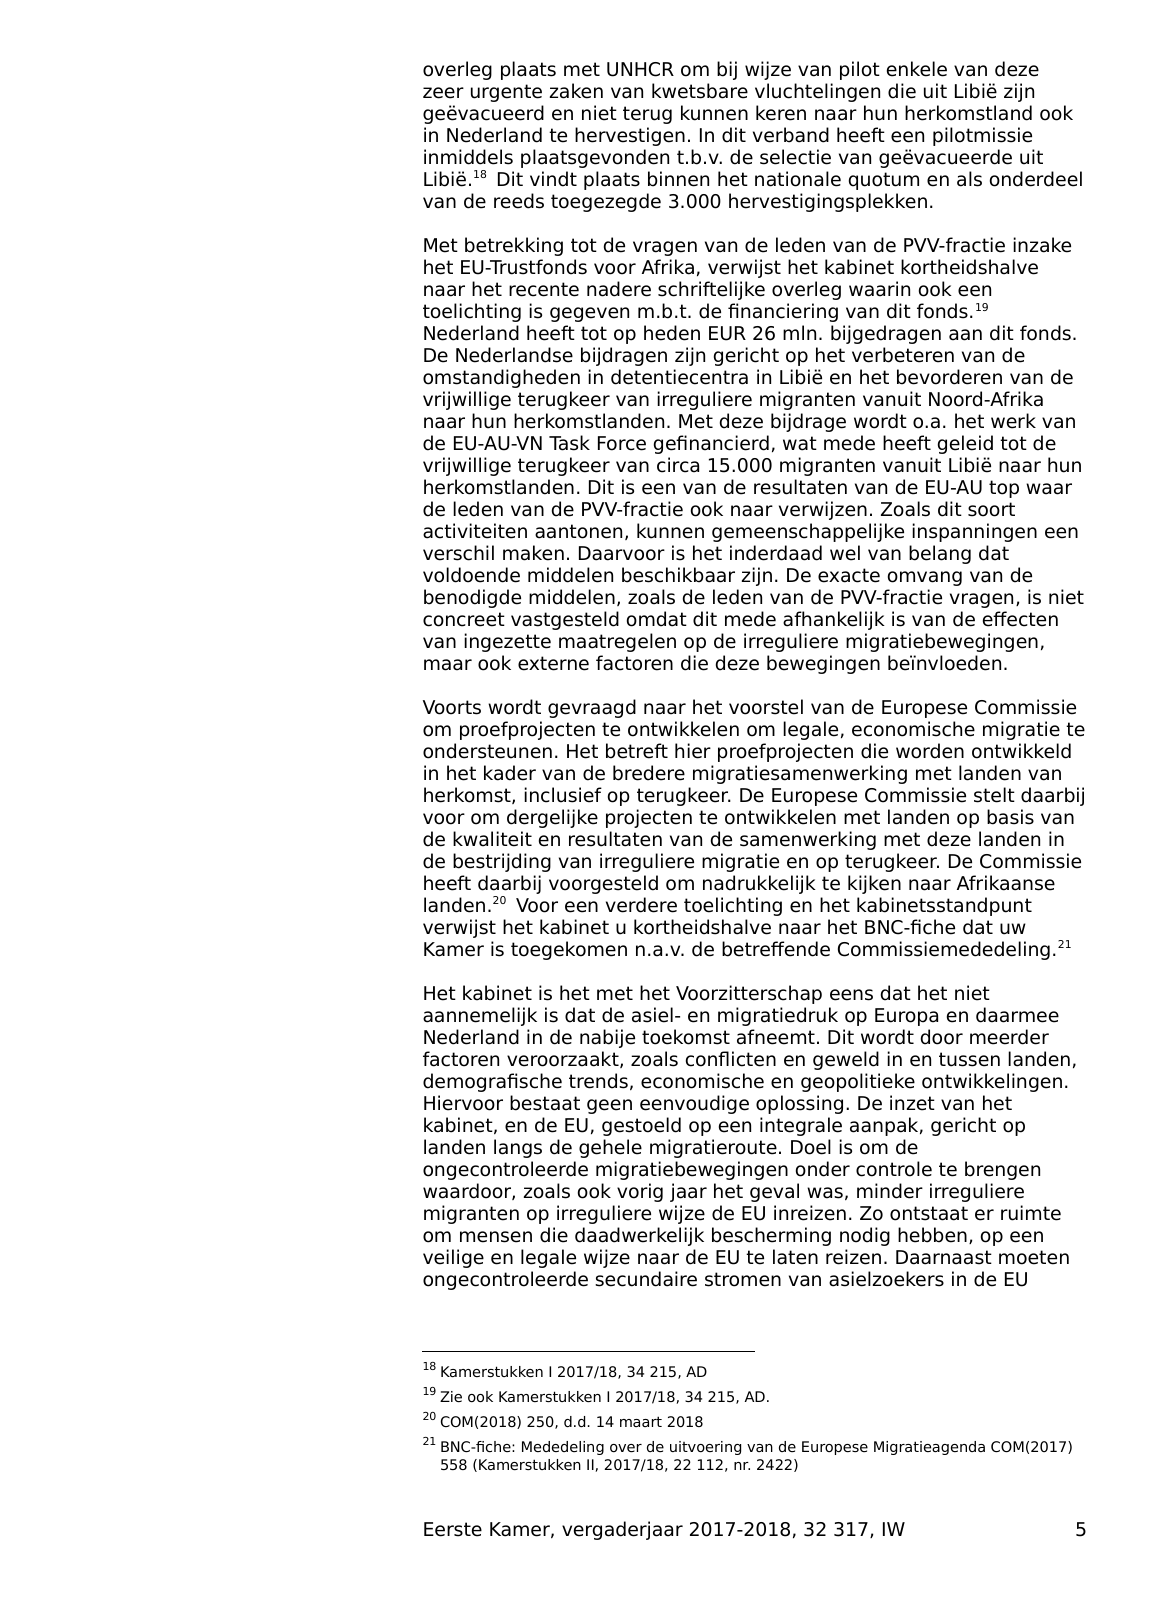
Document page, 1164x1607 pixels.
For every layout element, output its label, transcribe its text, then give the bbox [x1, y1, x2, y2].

text Het kabinet is het met het Voorzitterschap eens dat het niet aannemelijk is dat de asiel- en migratiedruk op Europa en daarmee Nederland in de nabije toekomst afneemt. Dit wordt door meerder factoren veroorzaakt, zoals conflicten en geweld in en tussen landen, demografische trends, economische en geopolitieke ontwikkelingen. Hiervoor bestaat geen eenvoudige oplossing. De inzet van het kabinet, en de EU, gestoeld op een integrale aanpak, gericht op landen langs de gehele migratieroute. Doel is om de ongecontroleerde migratiebewegingen onder controle te brengen waardoor, zoals ook vorig jaar het geval was, minder irreguliere migranten op irreguliere wijze de EU inreizen. Zo ontstaat er ruimte om mensen die daadwerkelijk bescherming nodig hebben, op een veilige en legale wijze naar de EU te laten reizen. Daarnaast moeten ongecontroleerde secundaire stromen van asielzoekers in de EU [422, 983, 1087, 1291]
text Kamerstukken I 2017/18, 34 215, AD [422, 1360, 1087, 1382]
text Met betrekking tot de vragen van de leden van de PVV-fractie inzake het EU-Trustfonds voor Afrika, verwijst het kabinet kortheidshalve naar het recente nadere schriftelijke overleg waarin ook een toelichting is gegeven m.b.t. de financiering van dit fonds. Nederland heeft tot op heden EUR 26 mln. bijgedragen aan dit fonds. De Nederlandse bijdragen zijn gericht op het verbeteren van de omstandigheden in detentiecentra in Libië en het bevorderen van de vrijwillige terugkeer van irreguliere migranten vanuit Noord-Afrika naar hun herkomstlanden. Met deze bijdrage wordt o.a. het werk van de EU-AU-VN Task Force gefinancierd, wat mede heeft geleid tot de vrijwillige terugkeer van circa 15.000 migranten vanuit Libië naar hun herkomstlanden. Dit is een van de resultaten van de EU-AU top waar de leden van de PVV-fractie ook naar verwijzen. Zoals dit soort activiteiten aantonen, kunnen gemeenschappelijke inspanningen een verschil maken. Daarvoor is het inderdaad wel van belang dat voldoende middelen beschikbaar zijn. De exacte omvang van de benodigde middelen, zoals de leden van de PVV-fractie vragen, is niet concreet vastgesteld omdat dit mede afhankelijk is van de effecten van ingezette maatregelen op de irreguliere migratiebewegingen, maar ook externe factoren die deze bewegingen beïnvloeden. [422, 235, 1087, 675]
text overleg plaats met UNHCR om bij wijze van pilot enkele van deze zeer urgente zaken van kwetsbare vluchtelingen die uit Libië zijn geëvacueerd en niet terug kunnen keren naar hun herkomstland ook in Nederland te hervestigen. In dit verband heeft een pilotmissie inmiddels plaatsgevonden t.b.v. de selectie van geëvacueerde uit Libië. Dit vindt plaats binnen het nationale quotum en als onderdeel van de reeds toegezegde 3.000 hervestigingsplekken. [422, 59, 1087, 213]
text BNC-fiche: Mededeling over de uitvoering van de Europese Migratieagenda COM(2017) 558 (Kamerstukken II, 2017/18, 22 112, nr. 2422) [422, 1435, 1087, 1474]
text Zie ook Kamerstukken I 2017/18, 34 215, AD. [422, 1385, 1087, 1407]
text Voorts wordt gevraagd naar het voorstel van de Europese Commissie om proefprojecten te ontwikkelen om legale, economische migratie te ondersteunen. Het betreft hier proefprojecten die worden ontwikkeld in het kader van de bredere migratiesamenwerking met landen van herkomst, inclusief op terugkeer. De Europese Commissie stelt daarbij voor om dergelijke projecten te ontwikkelen met landen op basis van de kwaliteit en resultaten van de samenwerking met deze landen in de bestrijding van irreguliere migratie en op terugkeer. De Commissie heeft daarbij voorgesteld om nadrukkelijk te kijken naar Afrikaanse landen. Voor een verdere toelichting en het kabinetsstandpunt verwijst het kabinet u kortheidshalve naar het BNC-fiche dat uw Kamer is toegekomen n.a.v. de betreffende Commissiemededeling. [422, 697, 1087, 961]
text COM(2018) 250, d.d. 14 maart 2018 [422, 1410, 1087, 1432]
